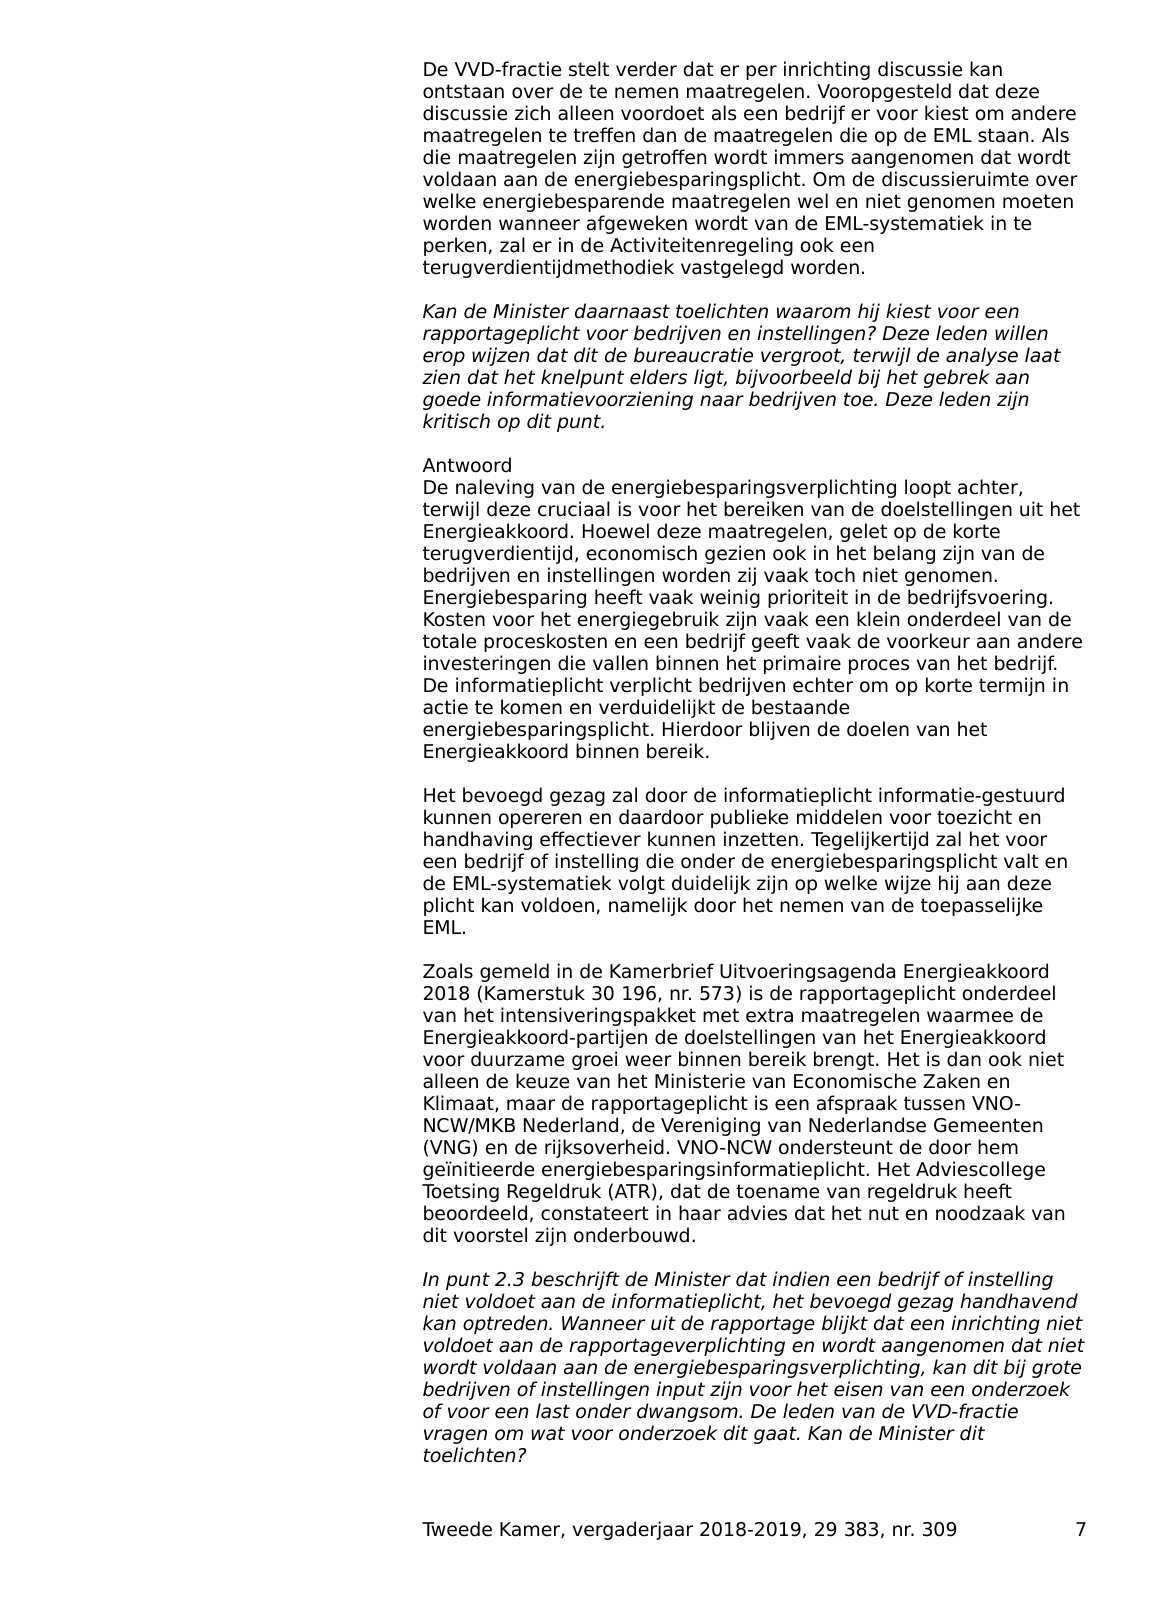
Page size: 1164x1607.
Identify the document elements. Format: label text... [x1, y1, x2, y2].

text De VVD-fractie stelt verder dat er per inrichting discussie kan ontstaan over de te nemen maatregelen. Vooropgesteld dat deze discussie zich alleen voordoet als een bedrijf er voor kiest om andere maatregelen te treffen dan de maatregelen die op de EML staan. Als die maatregelen zijn getroffen wordt immers aangenomen dat wordt voldaan aan de energiebesparingsplicht. Om de discussieruimte over welke energiebesparende maatregelen wel en niet genomen moeten worden wanneer afgeweken wordt van de EML-systematiek in te perken, zal er in de Activiteitenregeling ook een terugverdientijdmethodiek vastgelegd worden. [422, 59, 1087, 279]
text Het bevoegd gezag zal door de informatieplicht informatie-gestuurd kunnen opereren en daardoor publieke middelen voor toezicht en handhaving effectiever kunnen inzetten. Tegelijkertijd zal het voor een bedrijf of instelling die onder de energiebesparingsplicht valt en de EML-systematiek volgt duidelijk zijn op welke wijze hij aan deze plicht kan voldoen, namelijk door het nemen van de toepasselijke EML. [422, 785, 1087, 939]
text De naleving van de energiebesparingsverplichting loopt achter, terwijl deze cruciaal is voor het bereiken van de doelstellingen uit het Energieakkoord. Hoewel deze maatregelen, gelet op de korte terugverdientijd, economisch gezien ook in het belang zijn van de bedrijven en instellingen worden zij vaak toch niet genomen. Energiebesparing heeft vaak weinig prioriteit in de bedrijfsvoering. Kosten voor het energiegebruik zijn vaak een klein onderdeel van de totale proceskosten en een bedrijf geeft vaak de voorkeur aan andere investeringen die vallen binnen het primaire proces van het bedrijf. De informatieplicht verplicht bedrijven echter om op korte termijn in actie te komen en verduidelijkt de bestaande energiebesparingsplicht. Hierdoor blijven de doelen van het Energieakkoord binnen bereik. [422, 477, 1087, 763]
text In punt 2.3 beschrijft de Minister dat indien een bedrijf of instelling niet voldoet aan de informatieplicht, het bevoegd gezag handhavend kan optreden. Wanneer uit de rapportage blijkt dat een inrichting niet voldoet aan de rapportageverplichting en wordt aangenomen dat niet wordt voldaan aan de energiebesparingsverplichting, kan dit bij grote bedrijven of instellingen input zijn voor het eisen van een onderzoek of voor een last onder dwangsom. De leden van de VVD-fractie vragen om wat voor onderzoek dit gaat. Kan de Minister dit toelichten? [422, 1269, 1087, 1467]
text Zoals gemeld in de Kamerbrief Uitvoeringsagenda Energieakkoord 2018 (Kamerstuk 30 196, nr. 573) is de rapportageplicht onderdeel van het intensiveringspakket met extra maatregelen waarmee de Energieakkoord-partijen de doelstellingen van het Energieakkoord voor duurzame groei weer binnen bereik brengt. Het is dan ook niet alleen de keuze van het Ministerie van Economische Zaken en Klimaat, maar de rapportageplicht is een afspraak tussen VNO-NCW/MKB Nederland, de Vereniging van Nederlandse Gemeenten (VNG) en de rijksoverheid. VNO-NCW ondersteunt de door hem geïnitieerde energiebesparingsinformatieplicht. Het Adviescollege Toetsing Regeldruk (ATR), dat de toename van regeldruk heeft beoordeeld, constateert in haar advies dat het nut en noodzaak van dit voorstel zijn onderbouwd. [422, 961, 1087, 1247]
text Antwoord [422, 455, 1087, 477]
text Kan de Minister daarnaast toelichten waarom hij kiest voor een rapportageplicht voor bedrijven en instellingen? Deze leden willen erop wijzen dat dit de bureaucratie vergroot, terwijl de analyse laat zien dat het knelpunt elders ligt, bijvoorbeeld bij het gebrek aan goede informatievoorziening naar bedrijven toe. Deze leden zijn kritisch op dit punt. [422, 301, 1087, 433]
